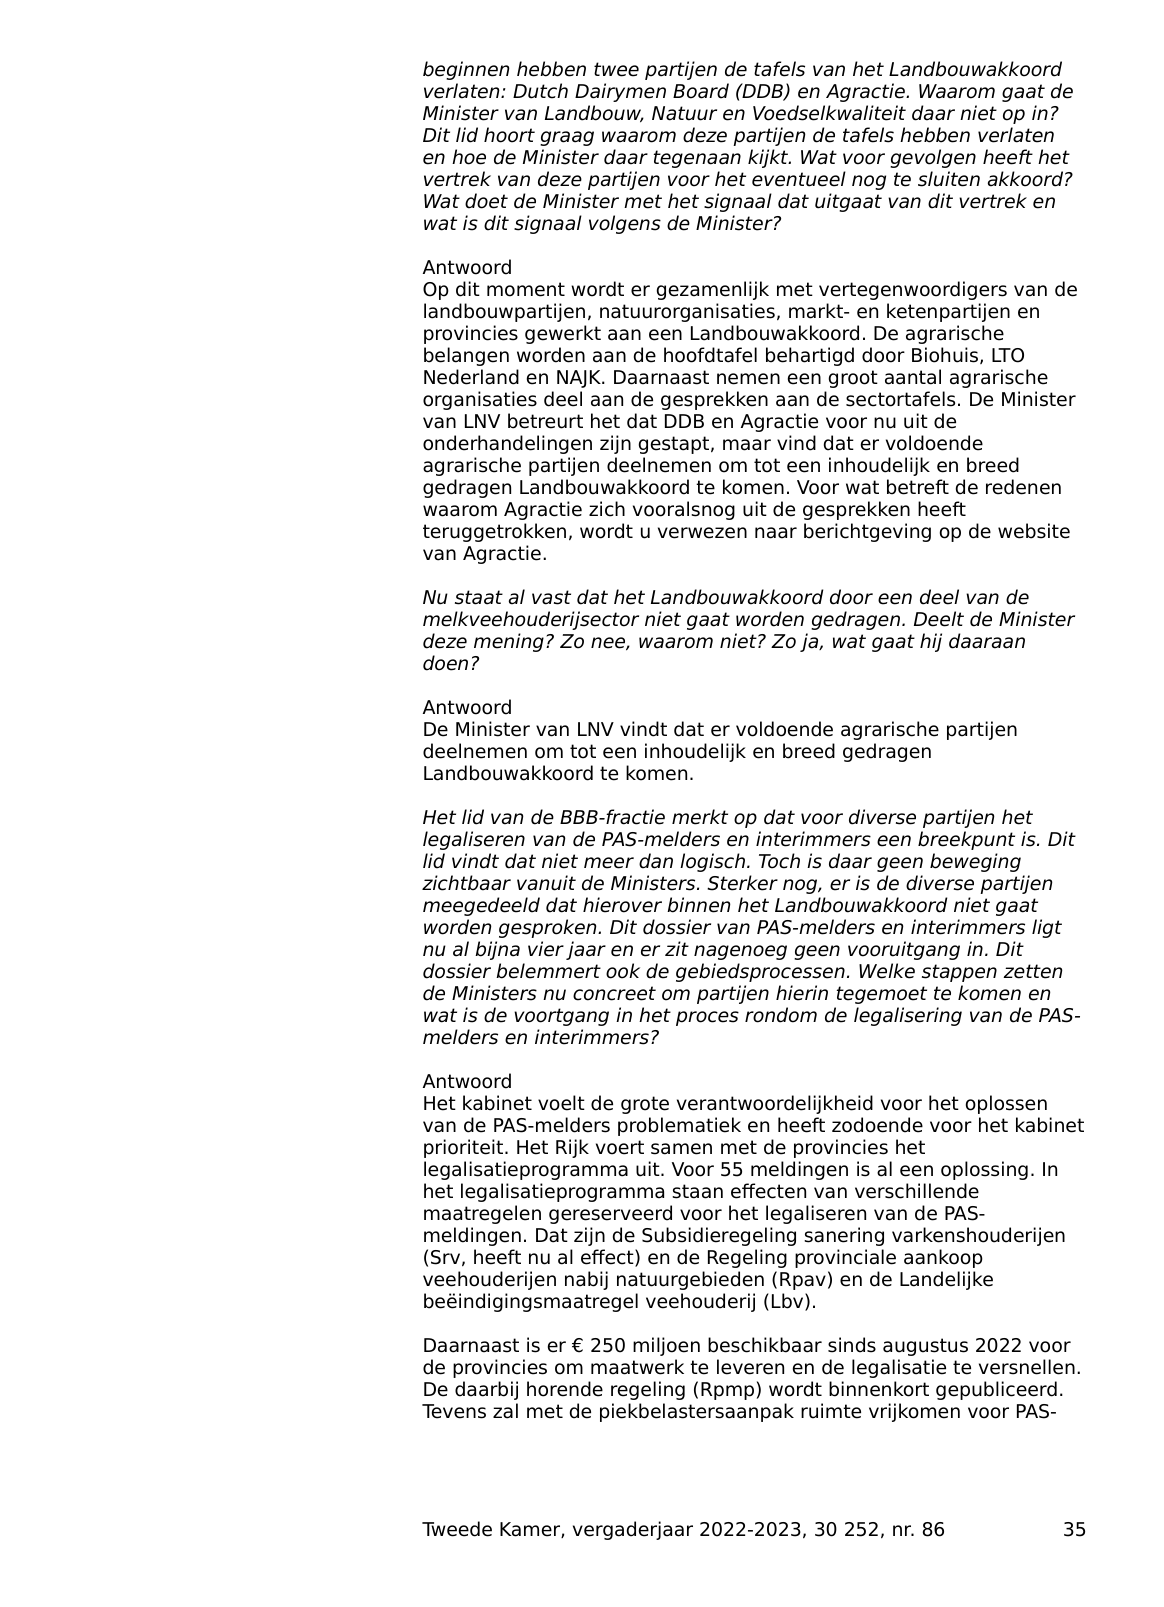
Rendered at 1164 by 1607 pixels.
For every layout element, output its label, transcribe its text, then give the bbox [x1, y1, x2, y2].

text Op dit moment wordt er gezamenlijk met vertegenwoordigers van de landbouwpartijen, natuurorganisaties, markt- en ketenpartijen en provincies gewerkt aan een Landbouwakkoord. De agrarische belangen worden aan de hoofdtafel behartigd door Biohuis, LTO Nederland en NAJK. Daarnaast nemen een groot aantal agrarische organisaties deel aan de gesprekken aan de sectortafels. De Minister van LNV betreurt het dat DDB en Agractie voor nu uit de onderhandelingen zijn gestapt, maar vind dat er voldoende agrarische partijen deelnemen om tot een inhoudelijk en breed gedragen Landbouwakkoord te komen. Voor wat betreft de redenen waarom Agractie zich vooralsnog uit de gesprekken heeft teruggetrokken, wordt u verwezen naar berichtgeving op de website van Agractie. [422, 279, 1087, 565]
text Antwoord [422, 257, 1087, 279]
text Antwoord [422, 697, 1087, 719]
text Het lid van de BBB-fractie merkt op dat voor diverse partijen het legaliseren van de PAS-melders en interimmers een breekpunt is. Dit lid vindt dat niet meer dan logisch. Toch is daar geen beweging zichtbaar vanuit de Ministers. Sterker nog, er is de diverse partijen meegedeeld dat hierover binnen het Landbouwakkoord niet gaat worden gesproken. Dit dossier van PAS-melders en interimmers ligt nu al bijna vier jaar en er zit nagenoeg geen vooruitgang in. Dit dossier belemmert ook de gebiedsprocessen. Welke stappen zetten de Ministers nu concreet om partijen hierin tegemoet te komen en wat is de voortgang in het proces rondom de legalisering van de PAS-melders en interimmers? [422, 807, 1087, 1049]
text Daarnaast is er € 250 miljoen beschikbaar sinds augustus 2022 voor de provincies om maatwerk te leveren en de legalisatie te versnellen. De daarbij horende regeling (Rpmp) wordt binnenkort gepubliceerd. Tevens zal met de piekbelastersaanpak ruimte vrijkomen voor PAS- [422, 1335, 1087, 1423]
text Antwoord [422, 1071, 1087, 1093]
text beginnen hebben twee partijen de tafels van het Landbouwakkoord verlaten: Dutch Dairymen Board (DDB) en Agractie. Waarom gaat de Minister van Landbouw, Natuur en Voedselkwaliteit daar niet op in? Dit lid hoort graag waarom deze partijen de tafels hebben verlaten en hoe de Minister daar tegenaan kijkt. Wat voor gevolgen heeft het vertrek van deze partijen voor het eventueel nog te sluiten akkoord? Wat doet de Minister met het signaal dat uitgaat van dit vertrek en wat is dit signaal volgens de Minister? [422, 59, 1087, 235]
text Het kabinet voelt de grote verantwoordelijkheid voor het oplossen van de PAS-melders problematiek en heeft zodoende voor het kabinet prioriteit. Het Rijk voert samen met de provincies het legalisatieprogramma uit. Voor 55 meldingen is al een oplossing. In het legalisatieprogramma staan effecten van verschillende maatregelen gereserveerd voor het legaliseren van de PAS-meldingen. Dat zijn de Subsidieregeling sanering varkenshouderijen (Srv, heeft nu al effect) en de Regeling provinciale aankoop veehouderijen nabij natuurgebieden (Rpav) en de Landelijke beëindigingsmaatregel veehouderij (Lbv). [422, 1093, 1087, 1313]
text Nu staat al vast dat het Landbouwakkoord door een deel van de melkveehouderijsector niet gaat worden gedragen. Deelt de Minister deze mening? Zo nee, waarom niet? Zo ja, wat gaat hij daaraan doen? [422, 587, 1087, 675]
text De Minister van LNV vindt dat er voldoende agrarische partijen deelnemen om tot een inhoudelijk en breed gedragen Landbouwakkoord te komen. [422, 719, 1087, 785]
